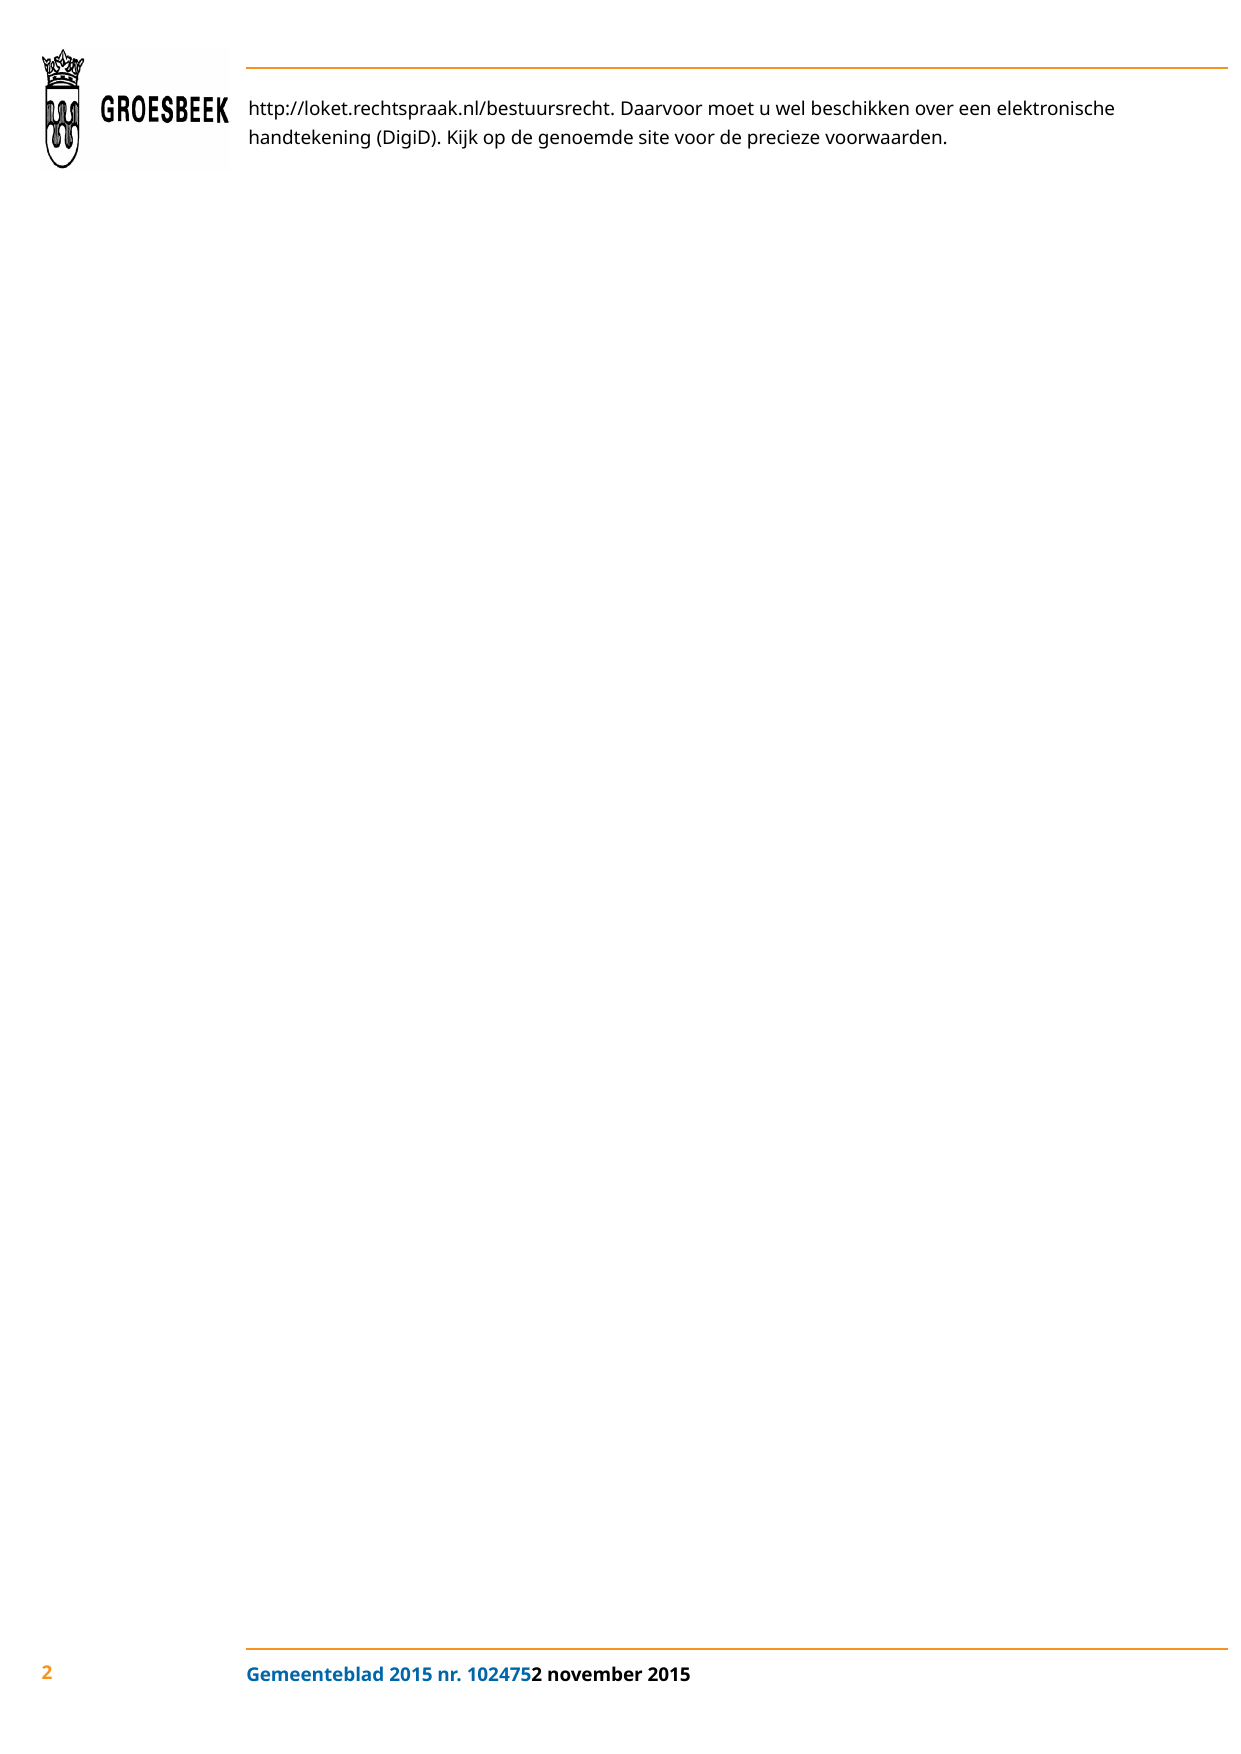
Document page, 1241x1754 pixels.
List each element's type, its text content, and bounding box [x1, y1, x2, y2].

text http://loket.rechtspraak.nl/bestuursrecht. Daarvoor moet u wel beschikken over een elektronische handtekening (DigiD). Kijk op de genoemde site voor de precieze voorwaarden. [248, 95, 1152, 150]
picture [41, 47, 231, 172]
